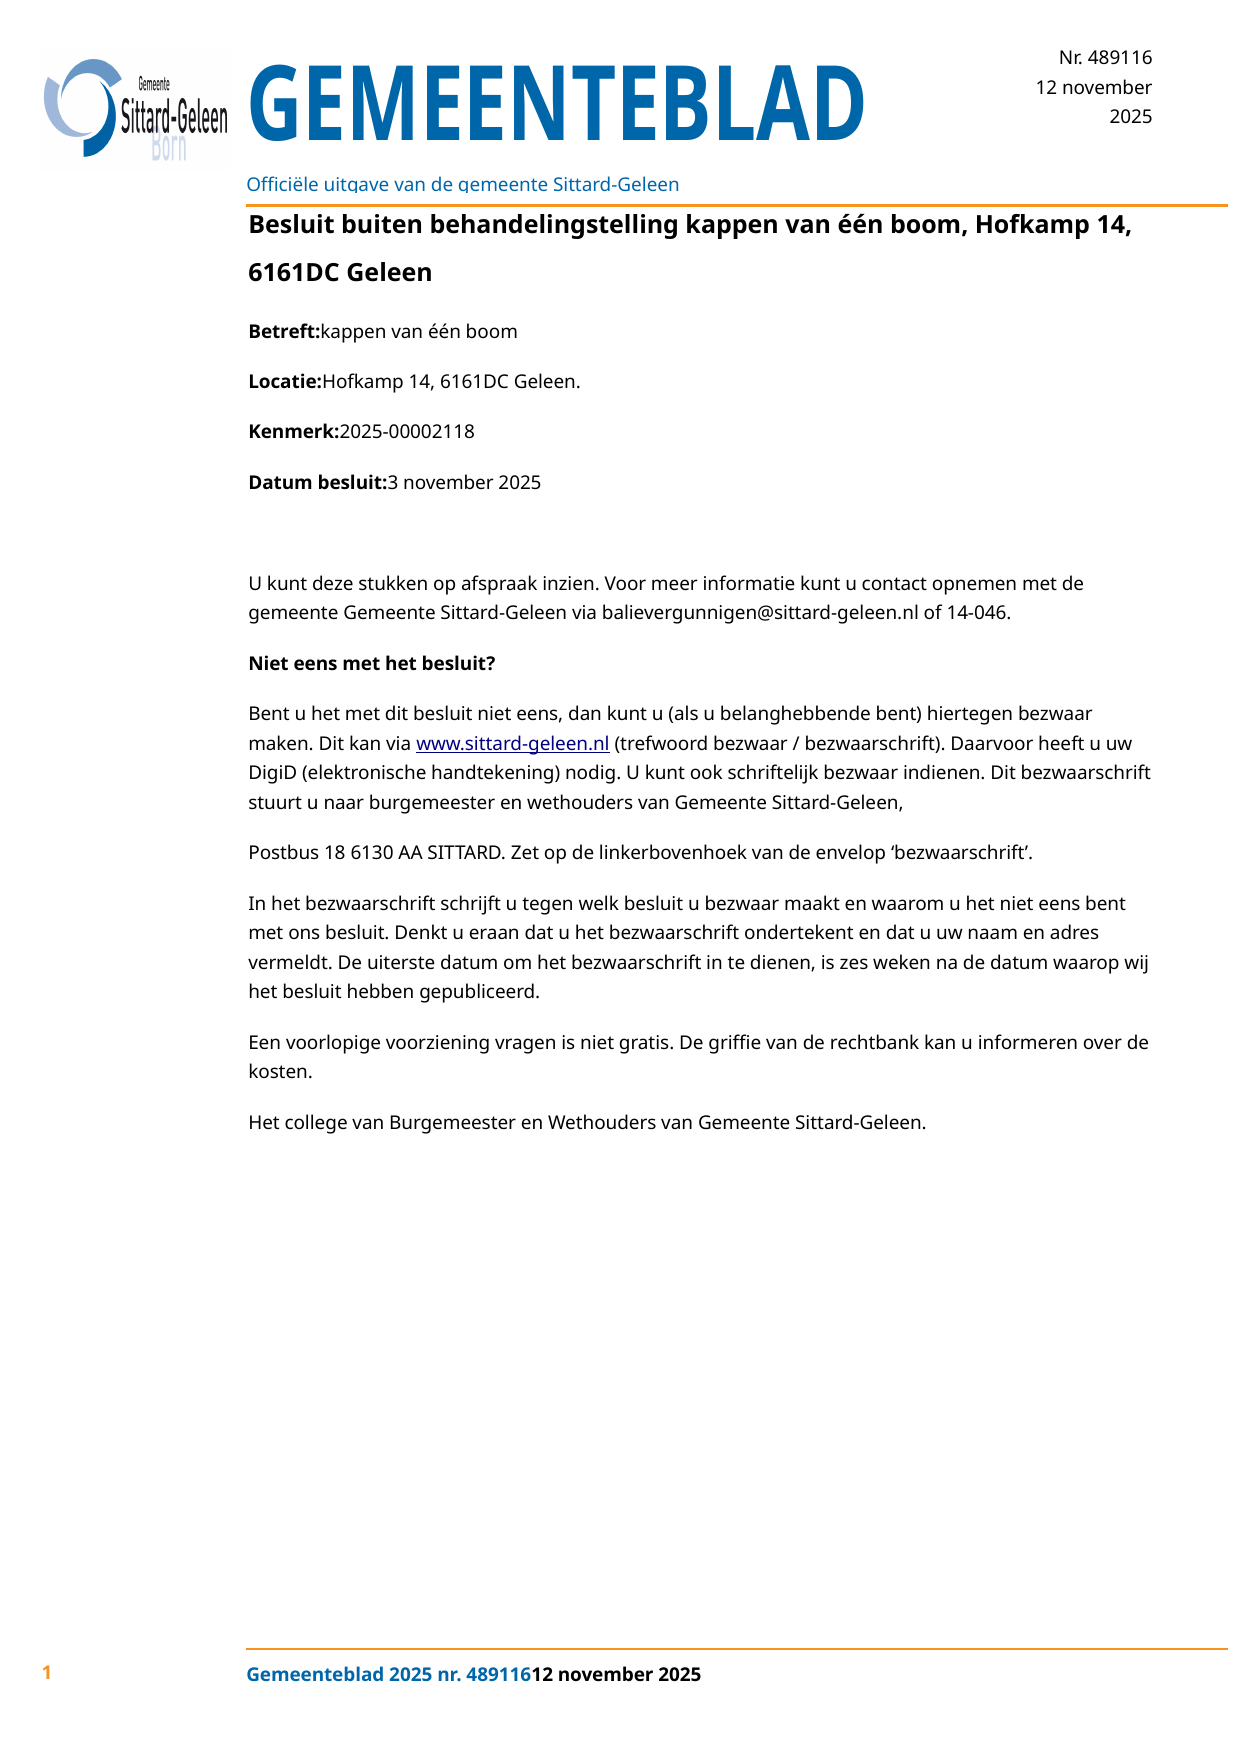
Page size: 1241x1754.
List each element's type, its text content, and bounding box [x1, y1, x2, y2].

picture [41, 47, 231, 172]
text Locatie:Hofkamp 14, 6161DC Geleen. [248, 368, 1152, 394]
text Bent u het met dit besluit niet eens, dan kunt u (als u belanghebbende bent) hiertegen bezwaar maken. Dit kan via www.sittard-geleen.nl (trefwoord bezwaar / bezwaarschrift). Daarvoor heeft u uw DigiD (elektronische handtekening) nodig. U kunt ook schriftelijk bezwaar indienen. Dit bezwaarschrift stuurt u naar burgemeester en wethouders van Gemeente Sittard-Geleen, [248, 700, 1152, 815]
text Het college van Burgemeester en Wethouders van Gemeente Sittard-Geleen. [248, 1109, 1152, 1135]
text Kenmerk:2025-00002118 [248, 419, 1152, 444]
text Besluit buiten behandelingstelling kappen van één boom, Hofkamp 14, 6161DC Geleen [248, 207, 1152, 288]
text Postbus 18 6130 AA SITTARD. Zet op de linkerbovenhoek van de envelop ‘bezwaarschrift’. [248, 839, 1152, 865]
text U kunt deze stukken op afspraak inzien. Voor meer informatie kunt u contact opnemen met de gemeente Gemeente Sittard-Geleen via balievergunnigen@sittard-geleen.nl of 14-046. [248, 570, 1152, 625]
text Betreft:kappen van één boom [248, 318, 1152, 344]
text Niet eens met het besluit? [248, 650, 1152, 676]
text In het bezwaarschrift schrijft u tegen welk besluit u bezwaar maakt en waarom u het niet eens bent met ons besluit. Denkt u eraan dat u het bezwaarschrift ondertekent en dat u uw naam en adres vermeldt. De uiterste datum om het bezwaarschrift in te dienen, is zes weken na de datum waarop wij het besluit hebben gepubliceerd. [248, 890, 1152, 1004]
text Een voorlopige voorziening vragen is niet gratis. De griffie van de rechtbank kan u informeren over de kosten. [248, 1029, 1152, 1084]
text Datum besluit:3 november 2025 [248, 469, 1152, 495]
